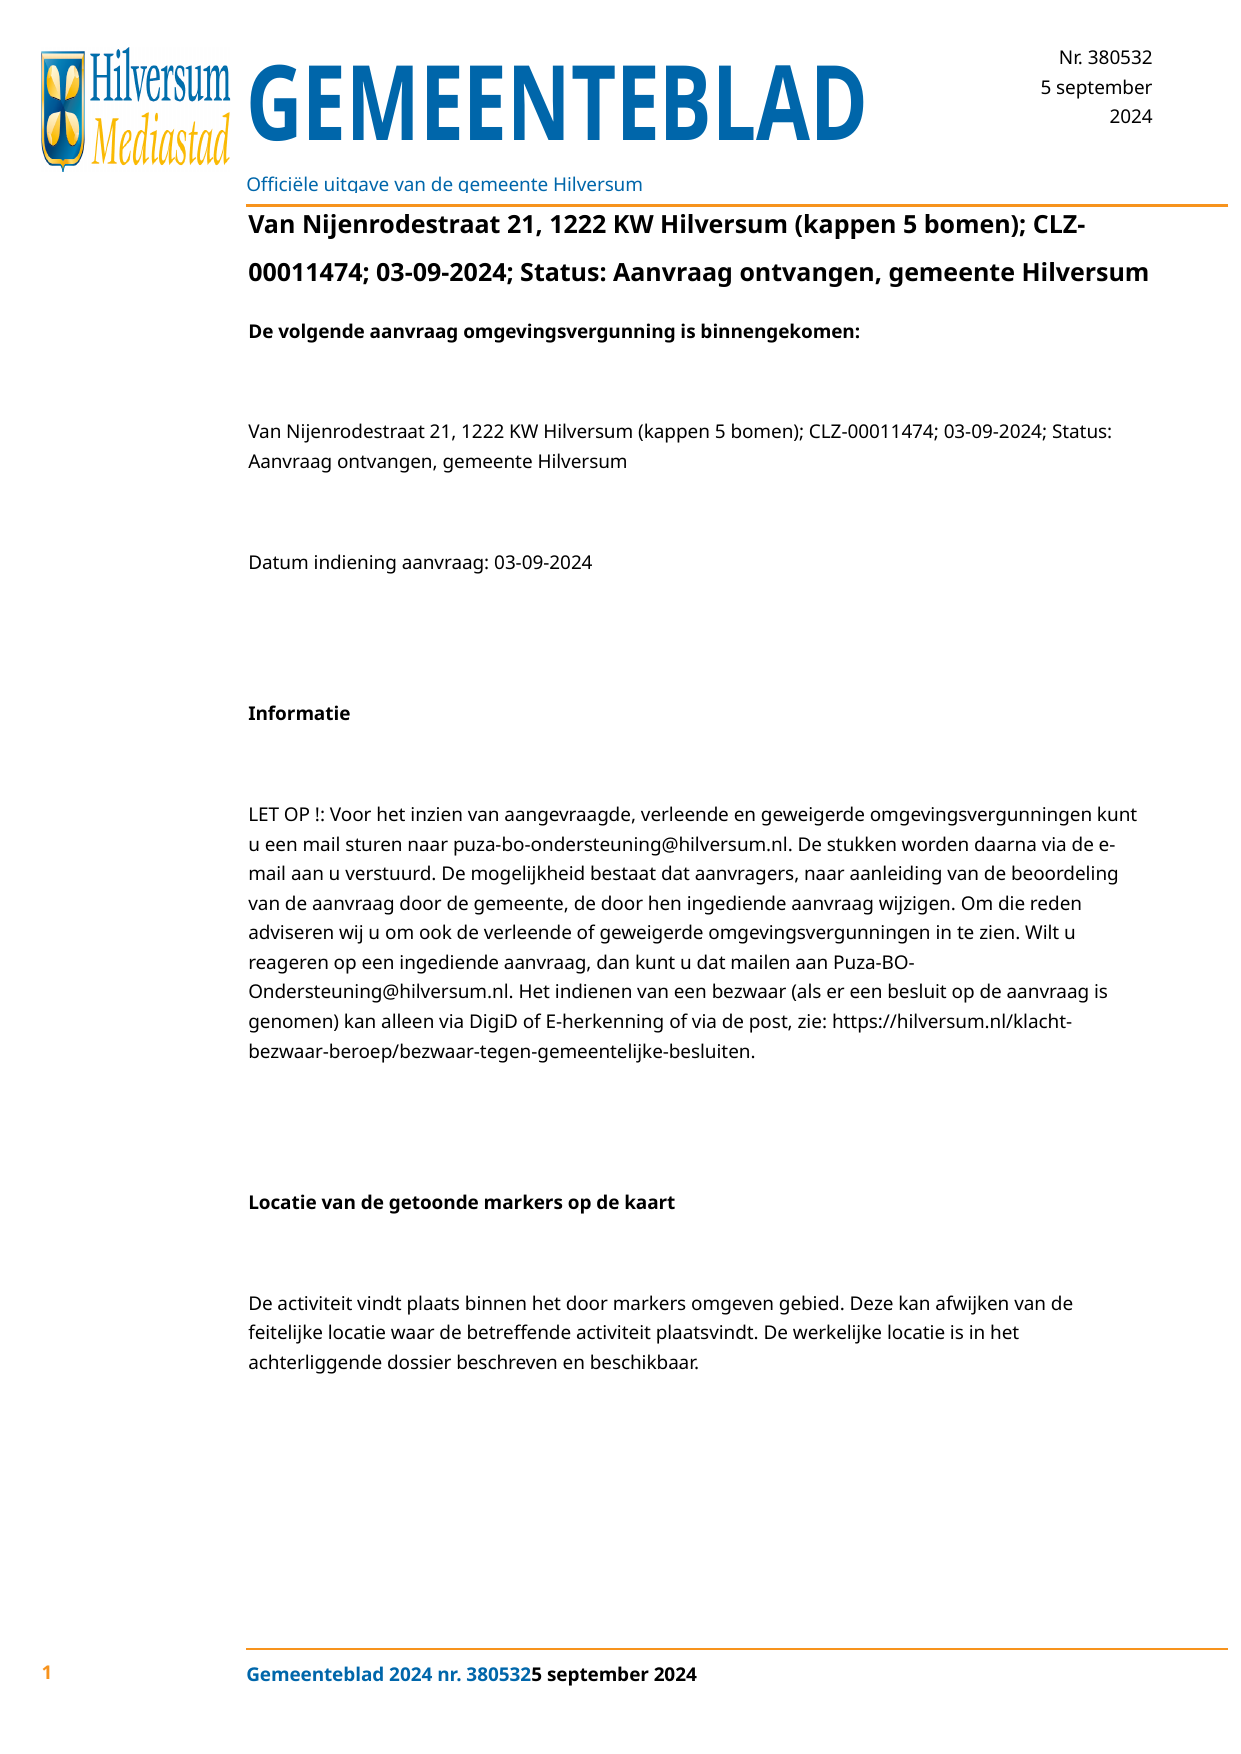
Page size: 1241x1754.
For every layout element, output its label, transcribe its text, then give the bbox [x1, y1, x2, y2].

text Van Nijenrodestraat 21, 1222 KW Hilversum (kappen 5 bomen); CLZ-00011474; 03-09-2024; Status: Aanvraag ontvangen, gemeente Hilversum [248, 419, 1152, 474]
text LET OP !: Voor het inzien van aangevraagde, verleende en geweigerde omgevingsvergunningen kunt u een mail sturen naar puza-bo-ondersteuning@hilversum.nl. De stukken worden daarna via de e-mail aan u verstuurd. De mogelijkheid bestaat dat aanvragers, naar aanleiding van de beoordeling van de aanvraag door de gemeente, de door hen ingediende aanvraag wijzigen. Om die reden adviseren wij u om ook de verleende of geweigerde omgevingsvergunningen in te zien. Wilt u reageren op een ingediende aanvraag, dan kunt u dat mailen aan Puza-BO-Ondersteuning@hilversum.nl. Het indienen van een bezwaar (als er een besluit op de aanvraag is genomen) kan alleen via DigiD of E-herkenning of via de post, zie: https://hilversum.nl/klacht-bezwaar-beroep/bezwaar-tegen-gemeentelijke-besluiten. [248, 801, 1152, 1064]
text Locatie van de getoonde markers op de kaart [248, 1189, 1152, 1215]
text De activiteit vindt plaats binnen het door markers omgeven gebied. Deze kan afwijken van de feitelijke locatie waar de betreffende activiteit plaatsvindt. De werkelijke locatie is in het achterliggende dossier beschreven en beschikbaar. [248, 1290, 1152, 1375]
picture [41, 47, 231, 172]
text Datum indiening aanvraag: 03-09-2024 [248, 549, 1152, 575]
text Informatie [248, 700, 1152, 726]
text De volgende aanvraag omgevingsvergunning is binnengekomen: [248, 318, 1152, 344]
text Van Nijenrodestraat 21, 1222 KW Hilversum (kappen 5 bomen); CLZ-00011474; 03-09-2024; Status: Aanvraag ontvangen, gemeente Hilversum [248, 207, 1152, 288]
